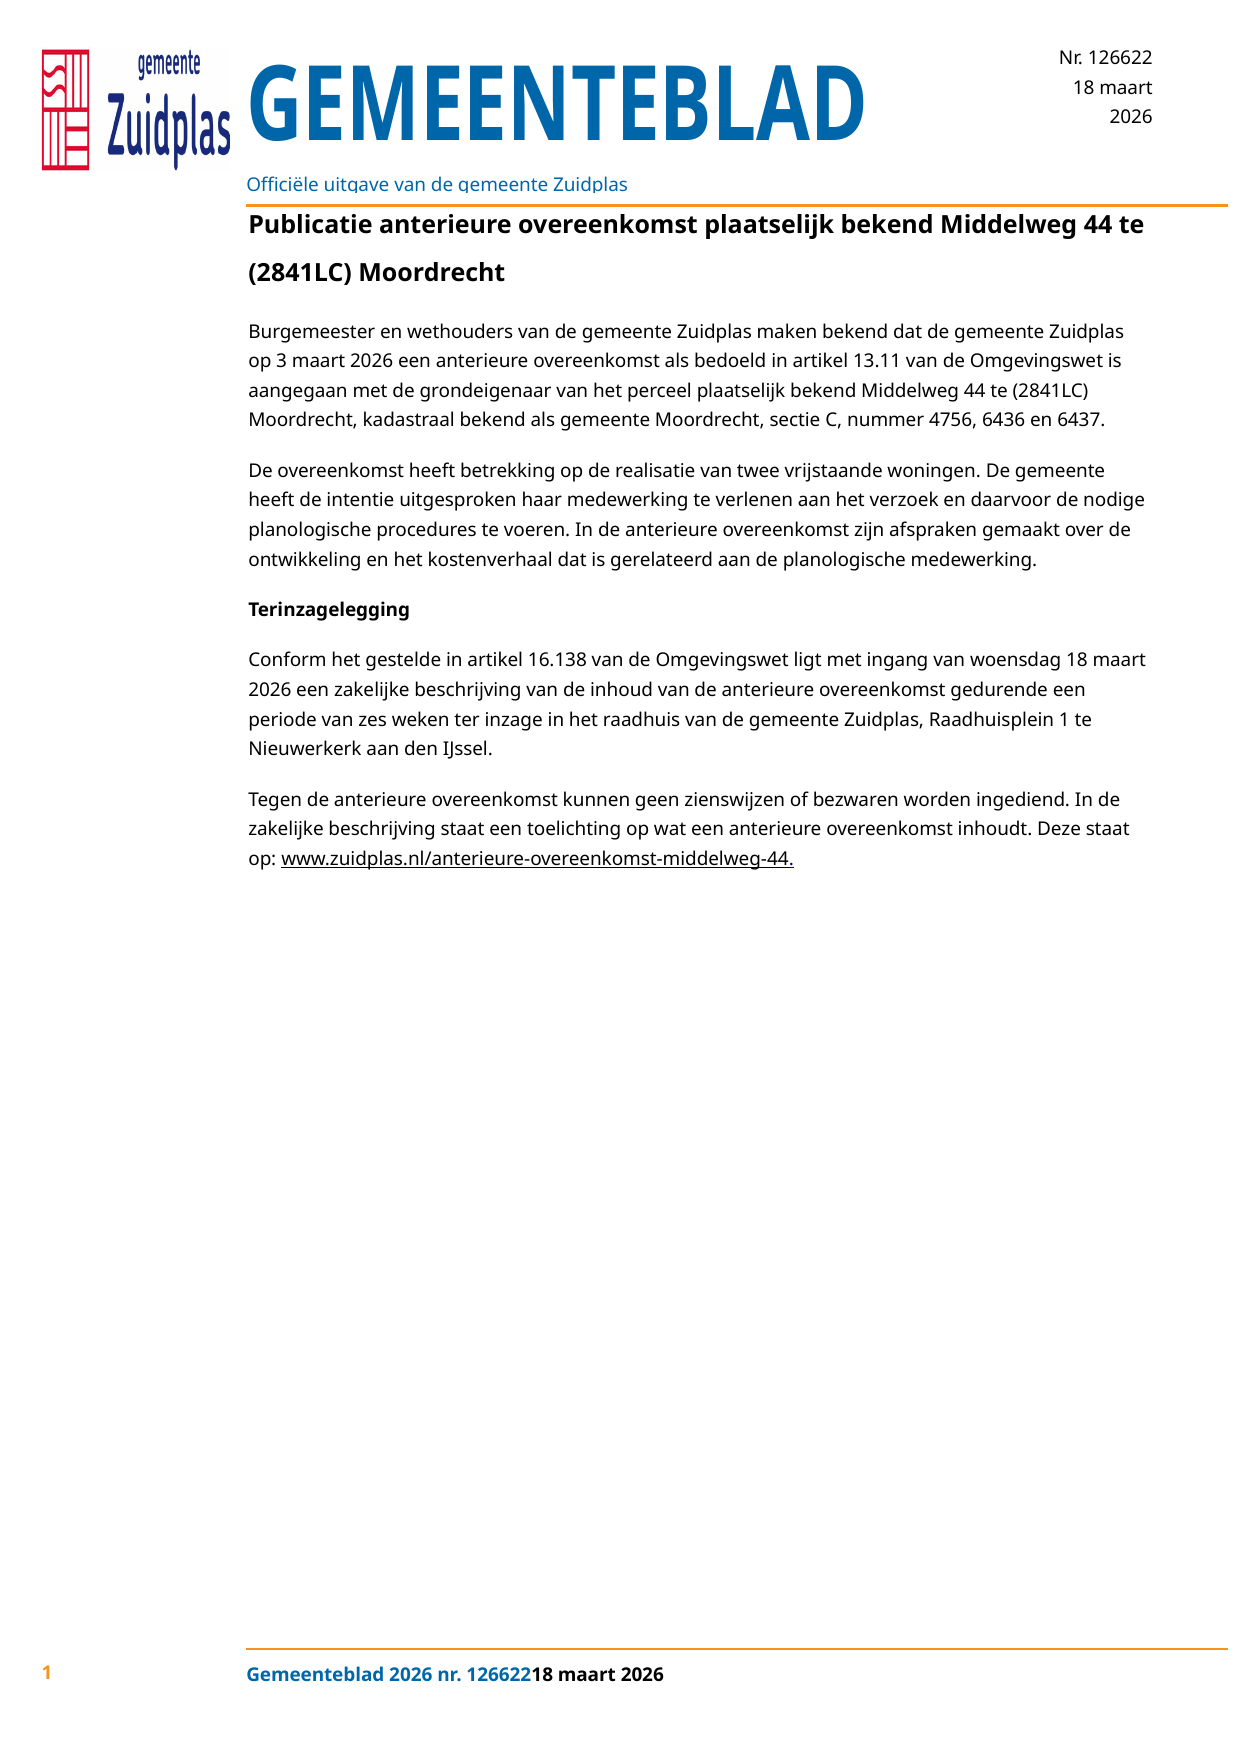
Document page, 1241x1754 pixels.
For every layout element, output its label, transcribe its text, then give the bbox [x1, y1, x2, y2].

picture [41, 47, 231, 172]
text Terinzagelegging [248, 596, 1152, 622]
text Publicatie anterieure overeenkomst plaatselijk bekend Middelweg 44 te (2841LC) Moordrecht [248, 207, 1152, 288]
text Conform het gestelde in artikel 16.138 van de Omgevingswet ligt met ingang van woensdag 18 maart 2026 een zakelijke beschrijving van de inhoud van de anterieure overeenkomst gedurende een periode van zes weken ter inzage in het raadhuis van de gemeente Zuidplas, Raadhuisplein 1 te Nieuwerkerk aan den IJssel. [248, 647, 1152, 761]
text De overeenkomst heeft betrekking op de realisatie van twee vrijstaande woningen. De gemeente heeft de intentie uitgesproken haar medewerking te verlenen aan het verzoek en daarvoor de nodige planologische procedures te voeren. In de anterieure overeenkomst zijn afspraken gemaakt over de ontwikkeling en het kostenverhaal dat is gerelateerd aan de planologische medewerking. [248, 457, 1152, 572]
text Burgemeester en wethouders van de gemeente Zuidplas maken bekend dat de gemeente Zuidplas op 3 maart 2026 een anterieure overeenkomst als bedoeld in artikel 13.11 van de Omgevingswet is aangegaan met de grondeigenaar van het perceel plaatselijk bekend Middelweg 44 te (2841LC) Moordrecht, kadastraal bekend als gemeente Moordrecht, sectie C, nummer 4756, 6436 en 6437. [248, 318, 1152, 432]
text Tegen de anterieure overeenkomst kunnen geen zienswijzen of bezwaren worden ingediend. In de zakelijke beschrijving staat een toelichting op wat een anterieure overeenkomst inhoudt. Deze staat op: www.zuidplas.nl/anterieure-overeenkomst-middelweg-44. [248, 786, 1152, 871]
